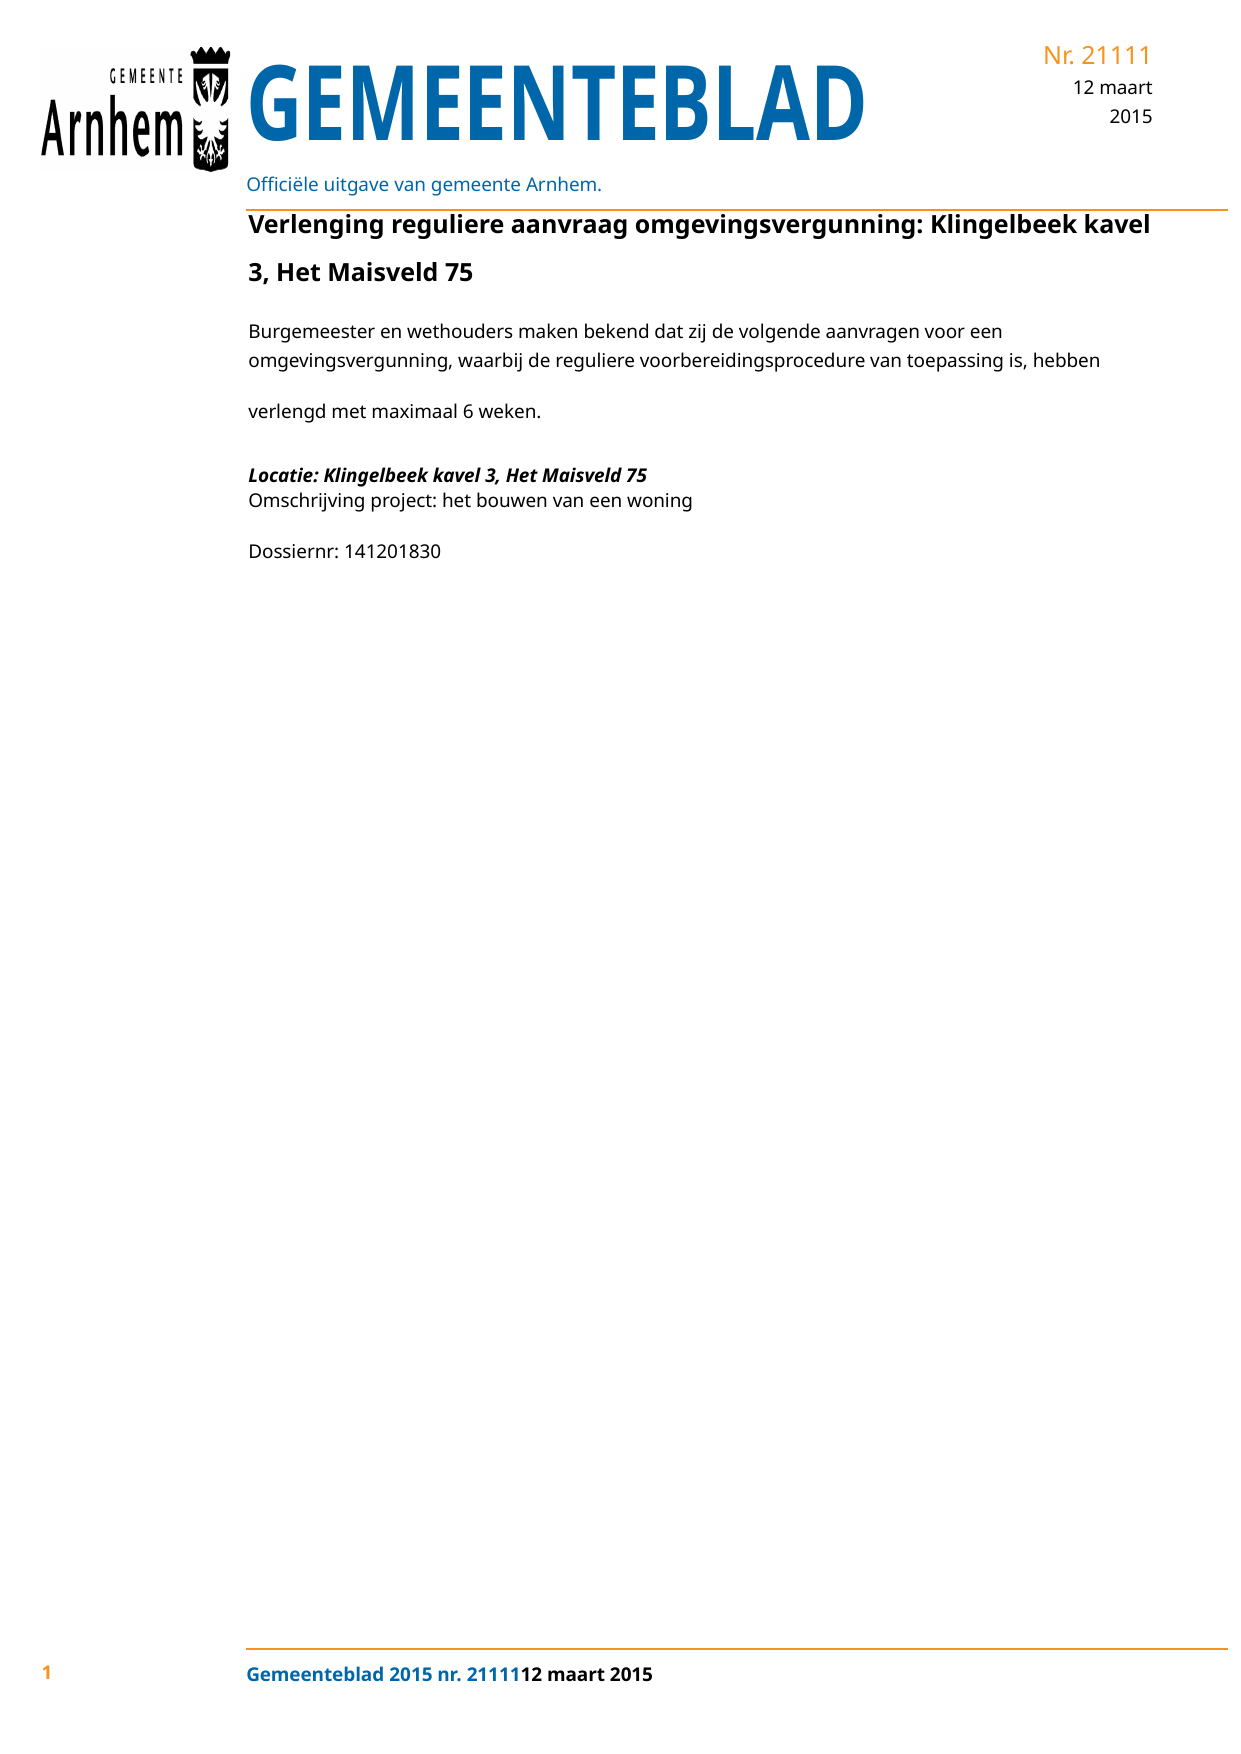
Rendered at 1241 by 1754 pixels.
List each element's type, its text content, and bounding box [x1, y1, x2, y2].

text Dossiernr: 141201830 [248, 538, 1152, 564]
text verlengd met maximaal 6 weken. [248, 398, 1152, 424]
text Locatie: Klingelbeek kavel 3, Het Maisveld 75 [248, 462, 1152, 488]
picture [41, 47, 231, 172]
text Omschrijving project: het bouwen van een woning [248, 488, 1152, 513]
text Verlenging reguliere aanvraag omgevingsvergunning: Klingelbeek kavel 3, Het Maisveld 75 [248, 211, 1152, 288]
text Burgemeester en wethouders maken bekend dat zij de volgende aanvragen voor een omgevingsvergunning, waarbij de reguliere voorbereidingsprocedure van toepassing is, hebben [248, 318, 1152, 373]
